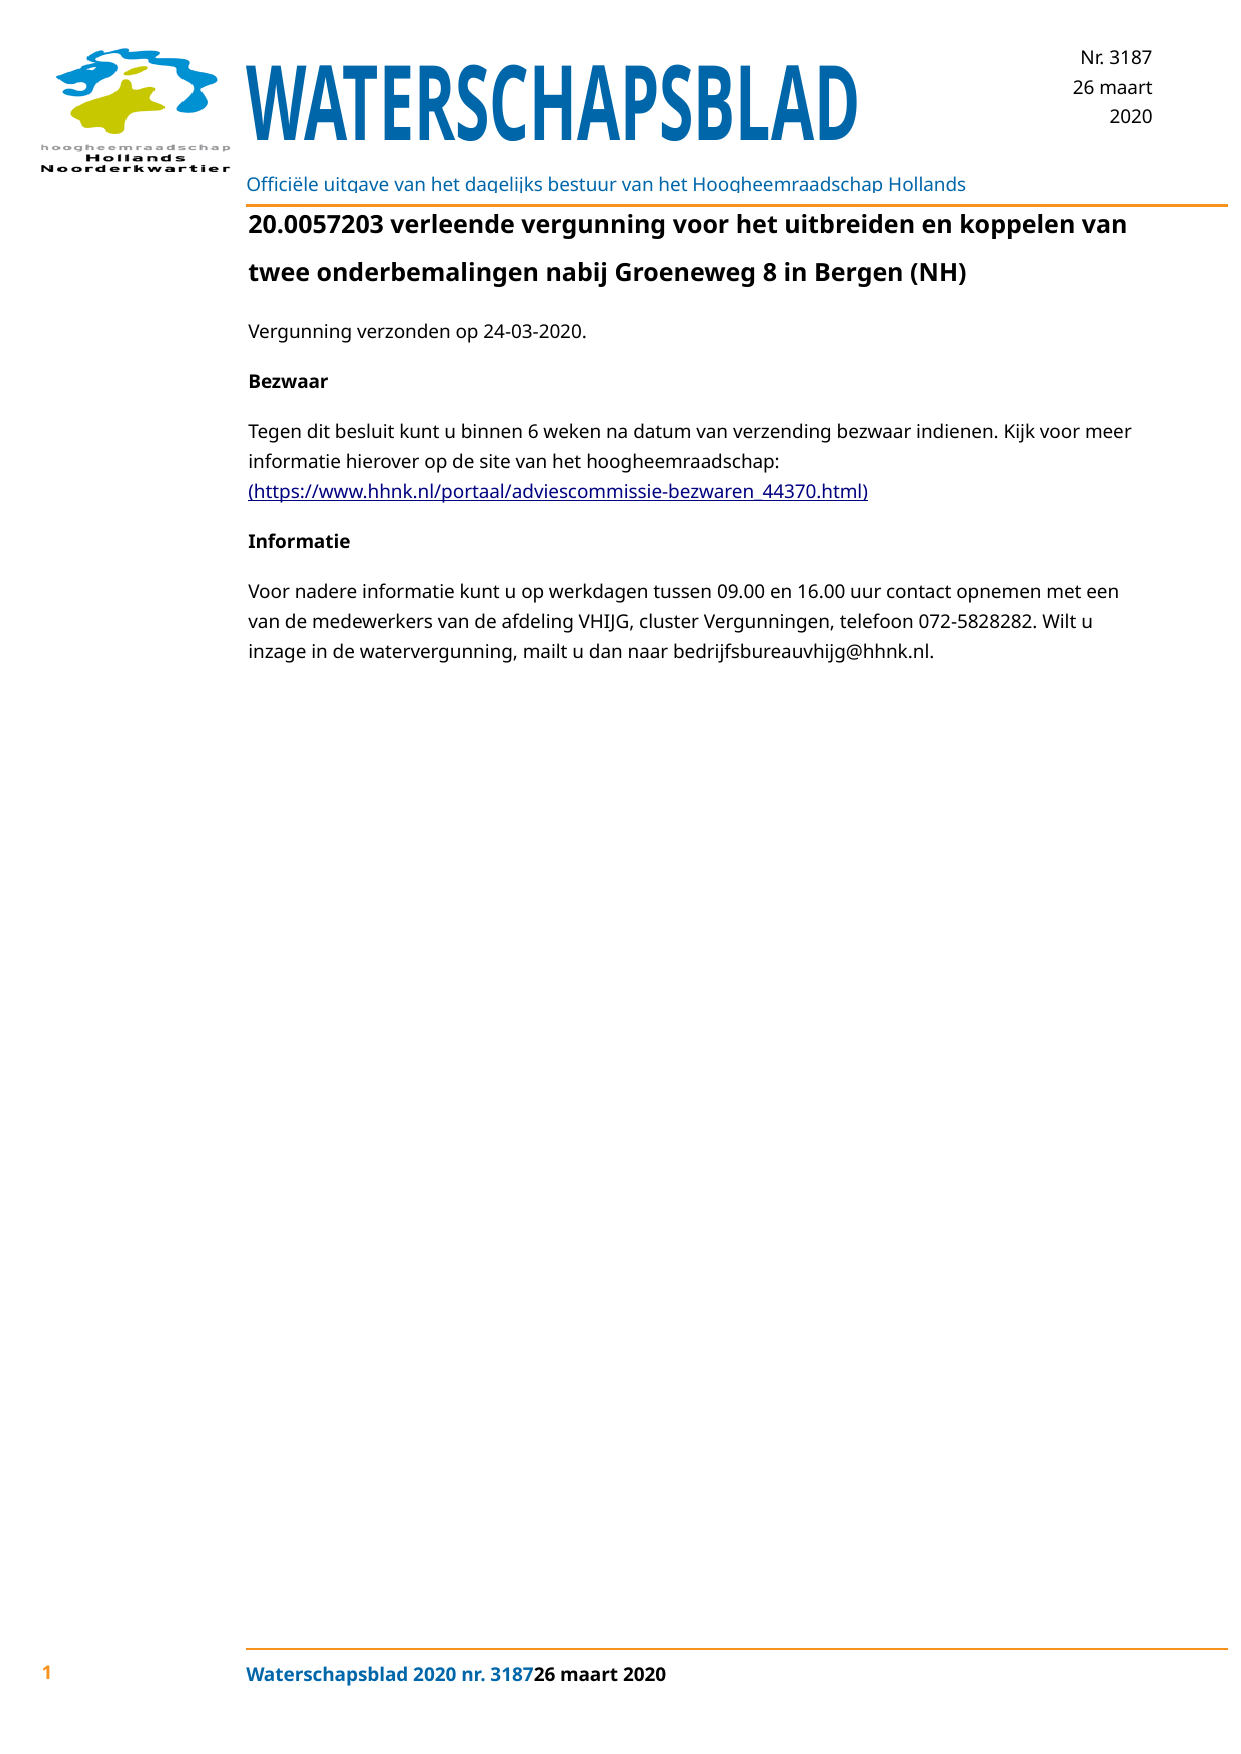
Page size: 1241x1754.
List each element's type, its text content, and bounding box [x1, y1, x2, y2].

picture [41, 47, 231, 172]
text Bezwaar [248, 368, 1152, 394]
text Voor nadere informatie kunt u op werkdagen tussen 09.00 en 16.00 uur contact opnemen met een van de medewerkers van de afdeling VHIJG, cluster Vergunningen, telefoon 072-5828282. Wilt u inzage in de watervergunning, mailt u dan naar bedrijfsbureauvhijg@hhnk.nl. [248, 579, 1152, 664]
text Informatie [248, 528, 1152, 554]
text 20.0057203 verleende vergunning voor het uitbreiden en koppelen van twee onderbemalingen nabij Groeneweg 8 in Bergen (NH) [248, 207, 1152, 288]
text Tegen dit besluit kunt u binnen 6 weken na datum van verzending bezwaar indienen. Kijk voor meer informatie hierover op de site van het hoogheemraadschap: (https://www.hhnk.nl/portaal/adviescommissie-bezwaren_44370.html) [248, 419, 1152, 504]
text Vergunning verzonden op 24-03-2020. [248, 318, 1152, 344]
